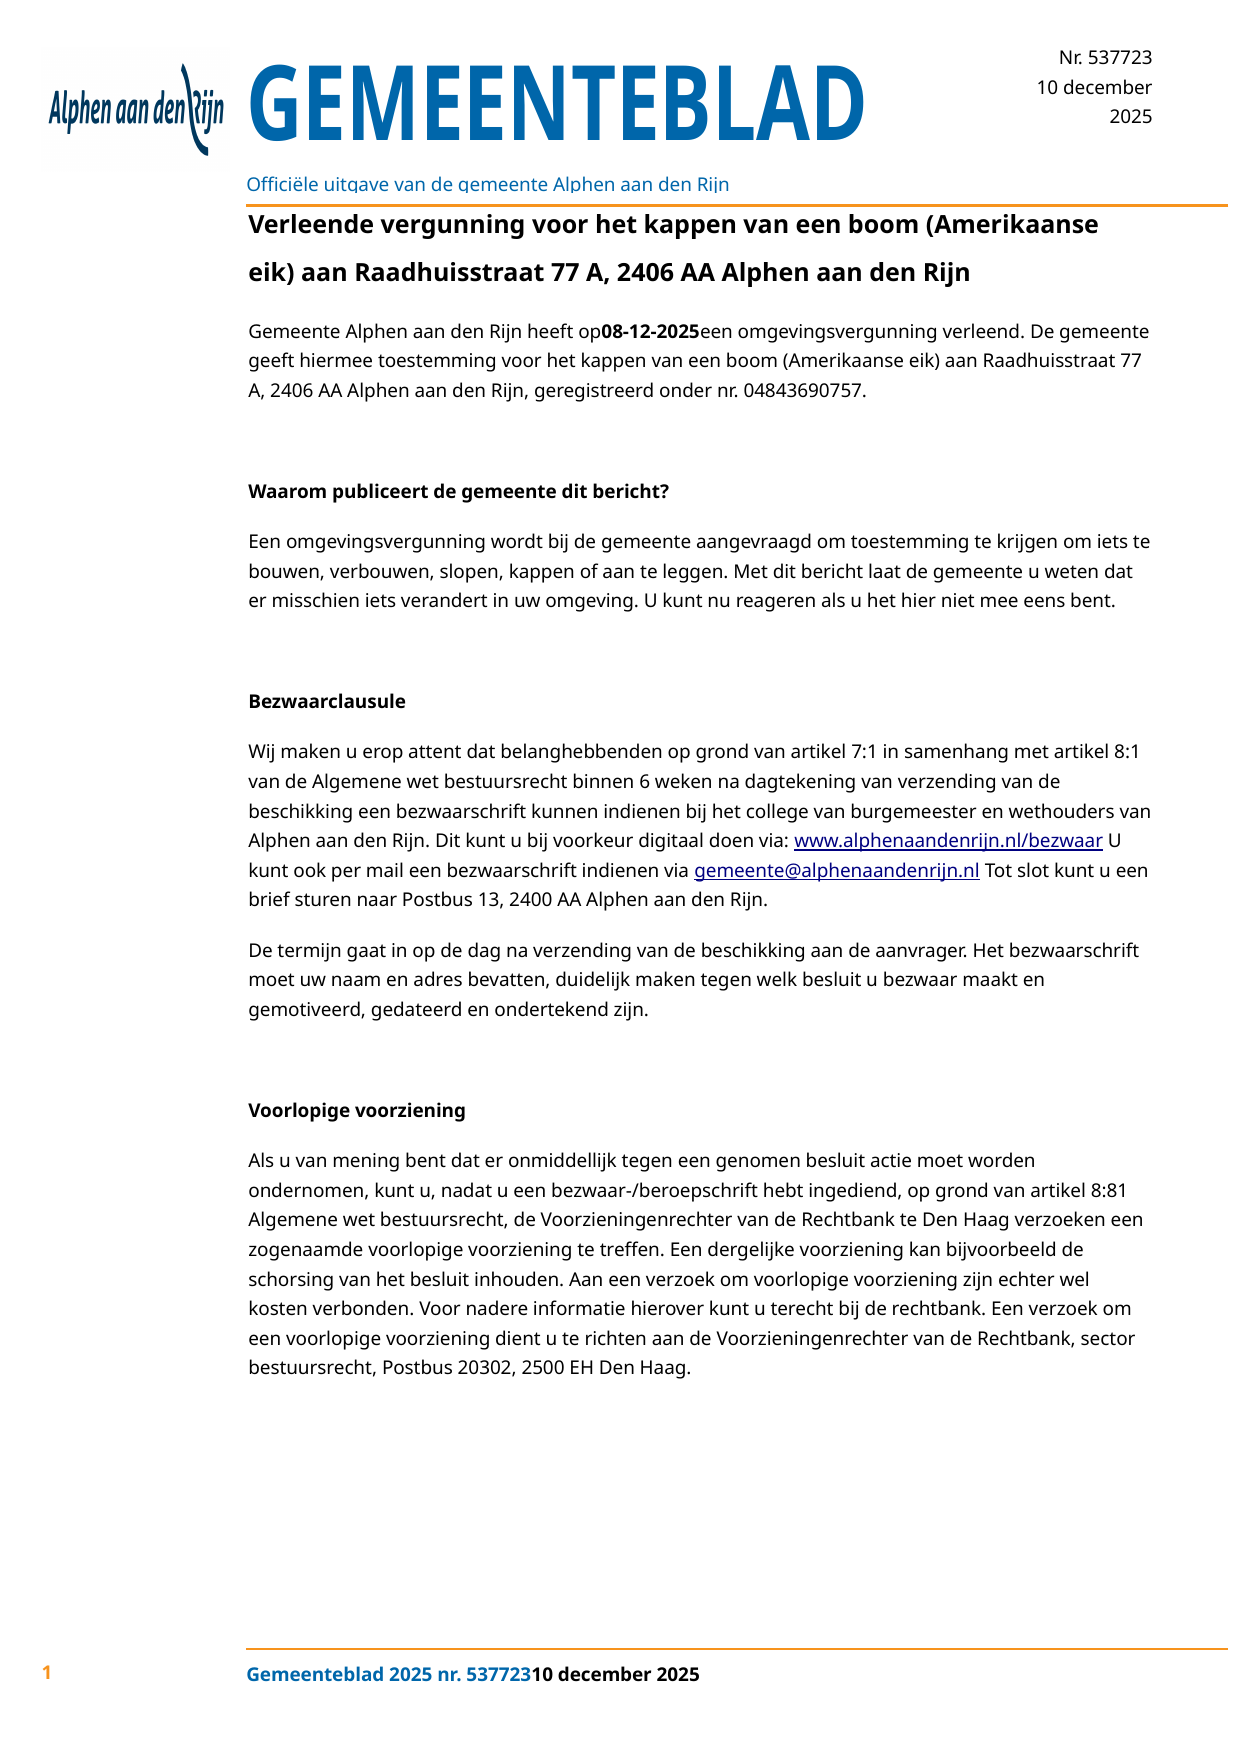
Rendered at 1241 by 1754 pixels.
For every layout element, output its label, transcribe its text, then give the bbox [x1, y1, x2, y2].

text Als u van mening bent dat er onmiddellijk tegen een genomen besluit actie moet worden ondernomen, kunt u, nadat u een bezwaar-/beroepschrift hebt ingediend, op grond van artikel 8:81 Algemene wet bestuursrecht, de Voorzieningenrechter van de Rechtbank te Den Haag verzoeken een zogenaamde voorlopige voorziening te treffen. Een dergelijke voorziening kan bijvoorbeeld de schorsing van het besluit inhouden. Aan een verzoek om voorlopige voorziening zijn echter wel kosten verbonden. Voor nadere informatie hierover kunt u terecht bij de rechtbank. Een verzoek om een voorlopige voorziening dient u te richten aan de Voorzieningenrechter van de Rechtbank, sector bestuursrecht, Postbus 20302, 2500 EH Den Haag. [248, 1147, 1152, 1380]
text Verleende vergunning voor het kappen van een boom (Amerikaanse eik) aan Raadhuisstraat 77 A, 2406 AA Alphen aan den Rijn [248, 207, 1152, 288]
text Wij maken u erop attent dat belanghebbenden op grond van artikel 7:1 in samenhang met artikel 8:1 van de Algemene wet bestuursrecht binnen 6 weken na dagtekening van verzending van de beschikking een bezwaarschrift kunnen indienen bij het college van burgemeester en wethouders van Alphen aan den Rijn. Dit kunt u bij voorkeur digitaal doen via: www.alphenaandenrijn.nl/bezwaar U kunt ook per mail een bezwaarschrift indienen via gemeente@alphenaandenrijn.nl Tot slot kunt u een brief sturen naar Postbus 13, 2400 AA Alphen aan den Rijn. [248, 739, 1152, 912]
text Bezwaarclausule [248, 688, 1152, 714]
picture [41, 47, 231, 172]
text De termijn gaat in op de dag na verzending van de beschikking aan de aanvrager. Het bezwaarschrift moet uw naam en adres bevatten, duidelijk maken tegen welk besluit u bezwaar maakt en gemotiveerd, gedateerd en ondertekend zijn. [248, 937, 1152, 1022]
text Waarom publiceert de gemeente dit bericht? [248, 478, 1152, 504]
text Gemeente Alphen aan den Rijn heeft op08-12-2025een omgevingsvergunning verleend. De gemeente geeft hiermee toestemming voor het kappen van een boom (Amerikaanse eik) aan Raadhuisstraat 77 A, 2406 AA Alphen aan den Rijn, geregistreerd onder nr. 04843690757. [248, 318, 1152, 403]
text Een omgevingsvergunning wordt bij de gemeente aangevraagd om toestemming te krijgen om iets te bouwen, verbouwen, slopen, kappen of aan te leggen. Met dit bericht laat de gemeente u weten dat er misschien iets verandert in uw omgeving. U kunt nu reageren als u het hier niet mee eens bent. [248, 528, 1152, 613]
text Voorlopige voorziening [248, 1097, 1152, 1123]
